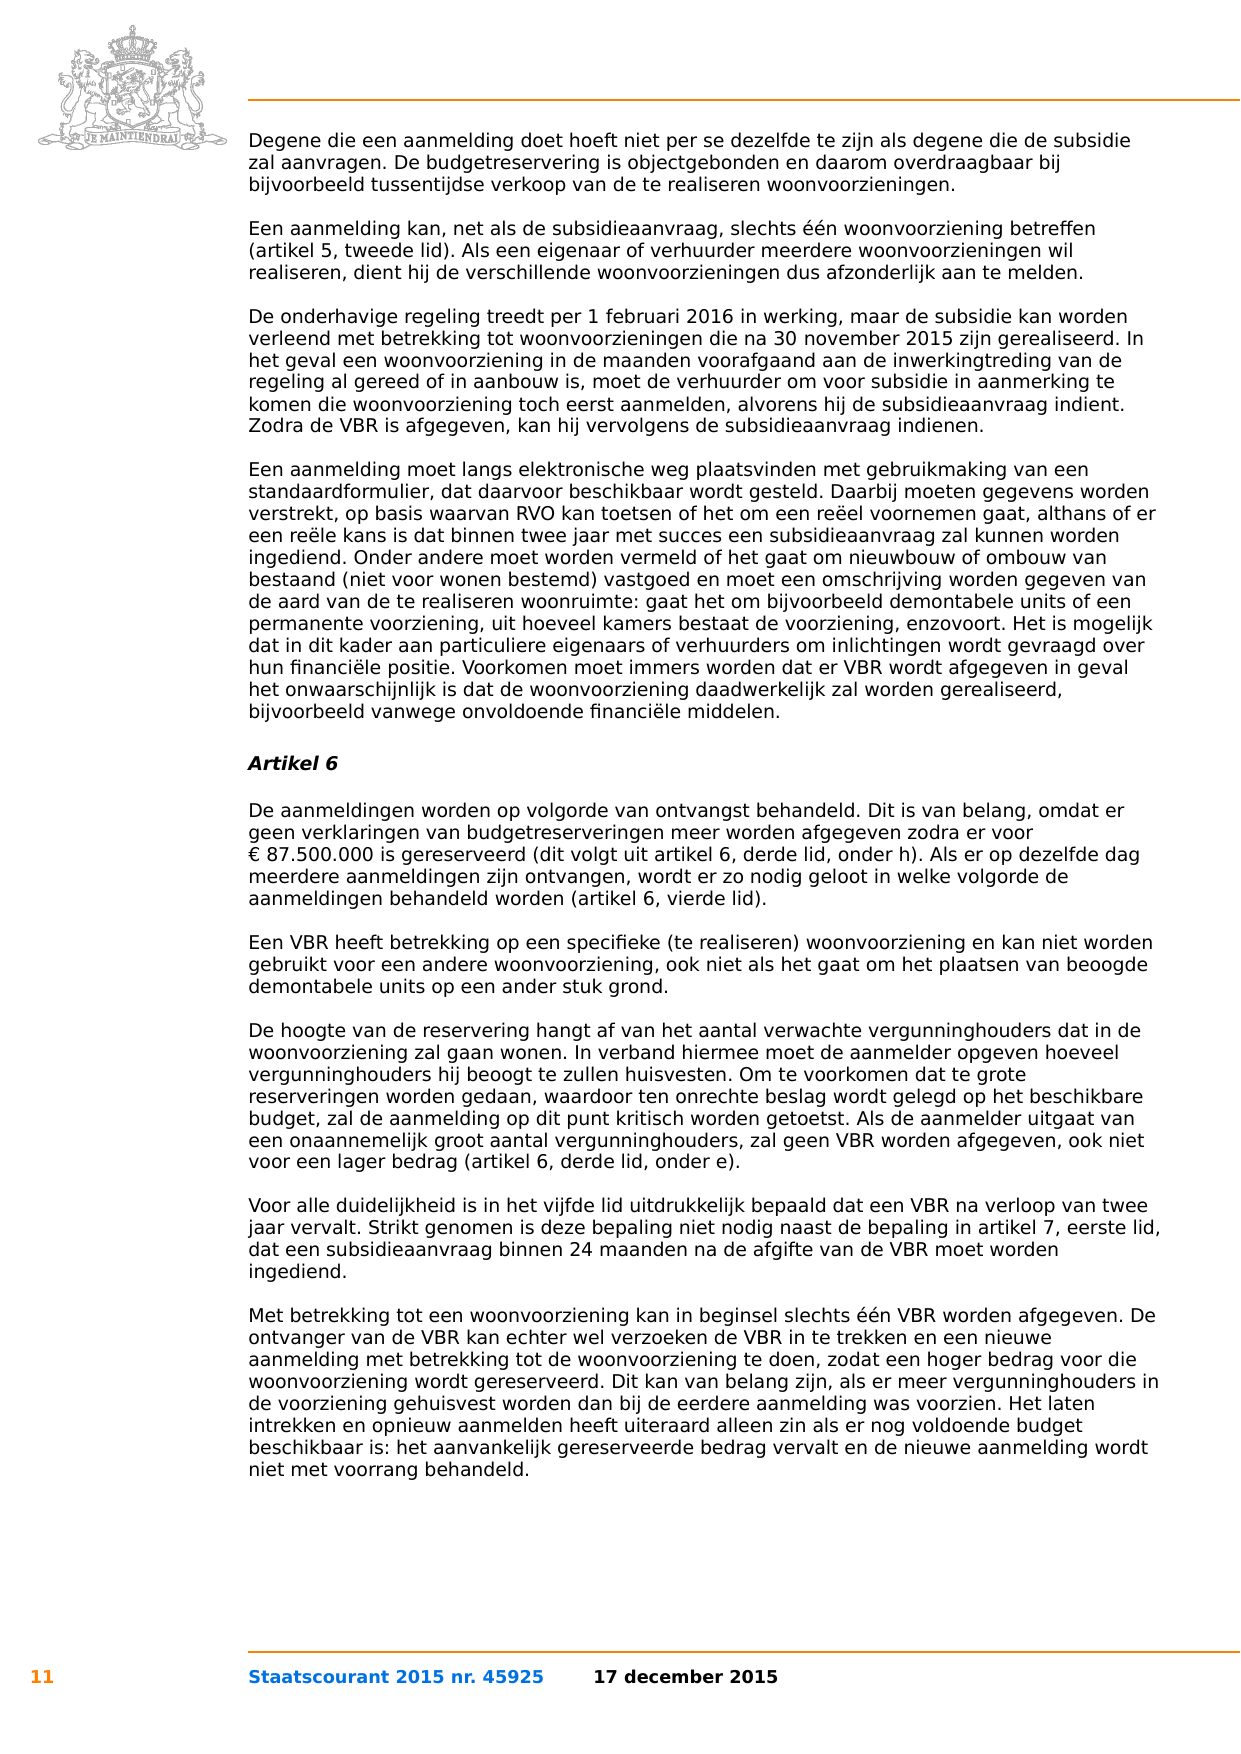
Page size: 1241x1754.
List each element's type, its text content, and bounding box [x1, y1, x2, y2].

text Een VBR heeft betrekking op een specifieke (te realiseren) woonvoorziening en kan niet worden gebruikt voor een andere woonvoorziening, ook niet als het gaat om het plaatsen van beoogde demontabele units op een ander stuk grond. [248, 932, 1163, 998]
subtitle Artikel 6 [248, 753, 1163, 775]
text Een aanmelding moet langs elektronische weg plaatsvinden met gebruikmaking van een standaardformulier, dat daarvoor beschikbaar wordt gesteld. Daarbij moeten gegevens worden verstrekt, op basis waarvan RVO kan toetsen of het om een reëel voornemen gaat, althans of er een reële kans is dat binnen twee jaar met succes een subsidieaanvraag zal kunnen worden ingediend. Onder andere moet worden vermeld of het gaat om nieuwbouw of ombouw van bestaand (niet voor wonen bestemd) vastgoed en moet een omschrijving worden gegeven van de aard van de te realiseren woonruimte: gaat het om bijvoorbeeld demontabele units of een permanente voorziening, uit hoeveel kamers bestaat de voorziening, enzovoort. Het is mogelijk dat in dit kader aan particuliere eigenaars of verhuurders om inlichtingen wordt gevraagd over hun financiële positie. Voorkomen moet immers worden dat er VBR wordt afgegeven in geval het onwaarschijnlijk is dat de woonvoorziening daadwerkelijk zal worden gerealiseerd, bijvoorbeeld vanwege onvoldoende financiële middelen. [248, 459, 1163, 723]
text De onderhavige regeling treedt per 1 februari 2016 in werking, maar de subsidie kan worden verleend met betrekking tot woonvoorzieningen die na 30 november 2015 zijn gerealiseerd. In het geval een woonvoorziening in de maanden voorafgaand aan de inwerkingtreding van de regeling al gereed of in aanbouw is, moet de verhuurder om voor subsidie in aanmerking te komen die woonvoorziening toch eerst aanmelden, alvorens hij de subsidieaanvraag indient. Zodra de VBR is afgegeven, kan hij vervolgens de subsidieaanvraag indienen. [248, 306, 1163, 437]
picture [38, 25, 227, 150]
text Met betrekking tot een woonvoorziening kan in beginsel slechts één VBR worden afgegeven. De ontvanger van de VBR kan echter wel verzoeken de VBR in te trekken en een nieuwe aanmelding met betrekking tot de woonvoorziening te doen, zodat een hoger bedrag voor die woonvoorziening wordt gereserveerd. Dit kan van belang zijn, als er meer vergunninghouders in de voorziening gehuisvest worden dan bij de eerdere aanmelding was voorzien. Het laten intrekken en opnieuw aanmelden heeft uiteraard alleen zin als er nog voldoende budget beschikbaar is: het aanvankelijk gereserveerde bedrag vervalt en de nieuwe aanmelding wordt niet met voorrang behandeld. [248, 1305, 1163, 1481]
text Voor alle duidelijkheid is in het vijfde lid uitdrukkelijk bepaald dat een VBR na verloop van twee jaar vervalt. Strikt genomen is deze bepaling niet nodig naast de bepaling in artikel 7, eerste lid, dat een subsidieaanvraag binnen 24 maanden na de afgifte van de VBR moet worden ingediend. [248, 1195, 1163, 1283]
text De hoogte van de reservering hangt af van het aantal verwachte vergunninghouders dat in de woonvoorziening zal gaan wonen. In verband hiermee moet de aanmelder opgeven hoeveel vergunninghouders hij beoogt te zullen huisvesten. Om te voorkomen dat te grote reserveringen worden gedaan, waardoor ten onrechte beslag wordt gelegd op het beschikbare budget, zal de aanmelding op dit punt kritisch worden getoetst. Als de aanmelder uitgaat van een onaannemelijk groot aantal vergunninghouders, zal geen VBR worden afgegeven, ook niet voor een lager bedrag (artikel 6, derde lid, onder e). [248, 1019, 1163, 1173]
text Degene die een aanmelding doet hoeft niet per se dezelfde te zijn als degene die de subsidie zal aanvragen. De budgetreservering is objectgebonden en daarom overdraagbaar bij bijvoorbeeld tussentijdse verkoop van de te realiseren woonvoorzieningen. [248, 130, 1163, 196]
text De aanmeldingen worden op volgorde van ontvangst behandeld. Dit is van belang, omdat er geen verklaringen van budgetreserveringen meer worden afgegeven zodra er voor € 87.500.000 is gereserveerd (dit volgt uit artikel 6, derde lid, onder h). Als er op dezelfde dag meerdere aanmeldingen zijn ontvangen, wordt er zo nodig geloot in welke volgorde de aanmeldingen behandeld worden (artikel 6, vierde lid). [248, 800, 1163, 910]
text Een aanmelding kan, net als de subsidieaanvraag, slechts één woonvoorziening betreffen (artikel 5, tweede lid). Als een eigenaar of verhuurder meerdere woonvoorzieningen wil realiseren, dient hij de verschillende woonvoorzieningen dus afzonderlijk aan te melden. [248, 218, 1163, 284]
